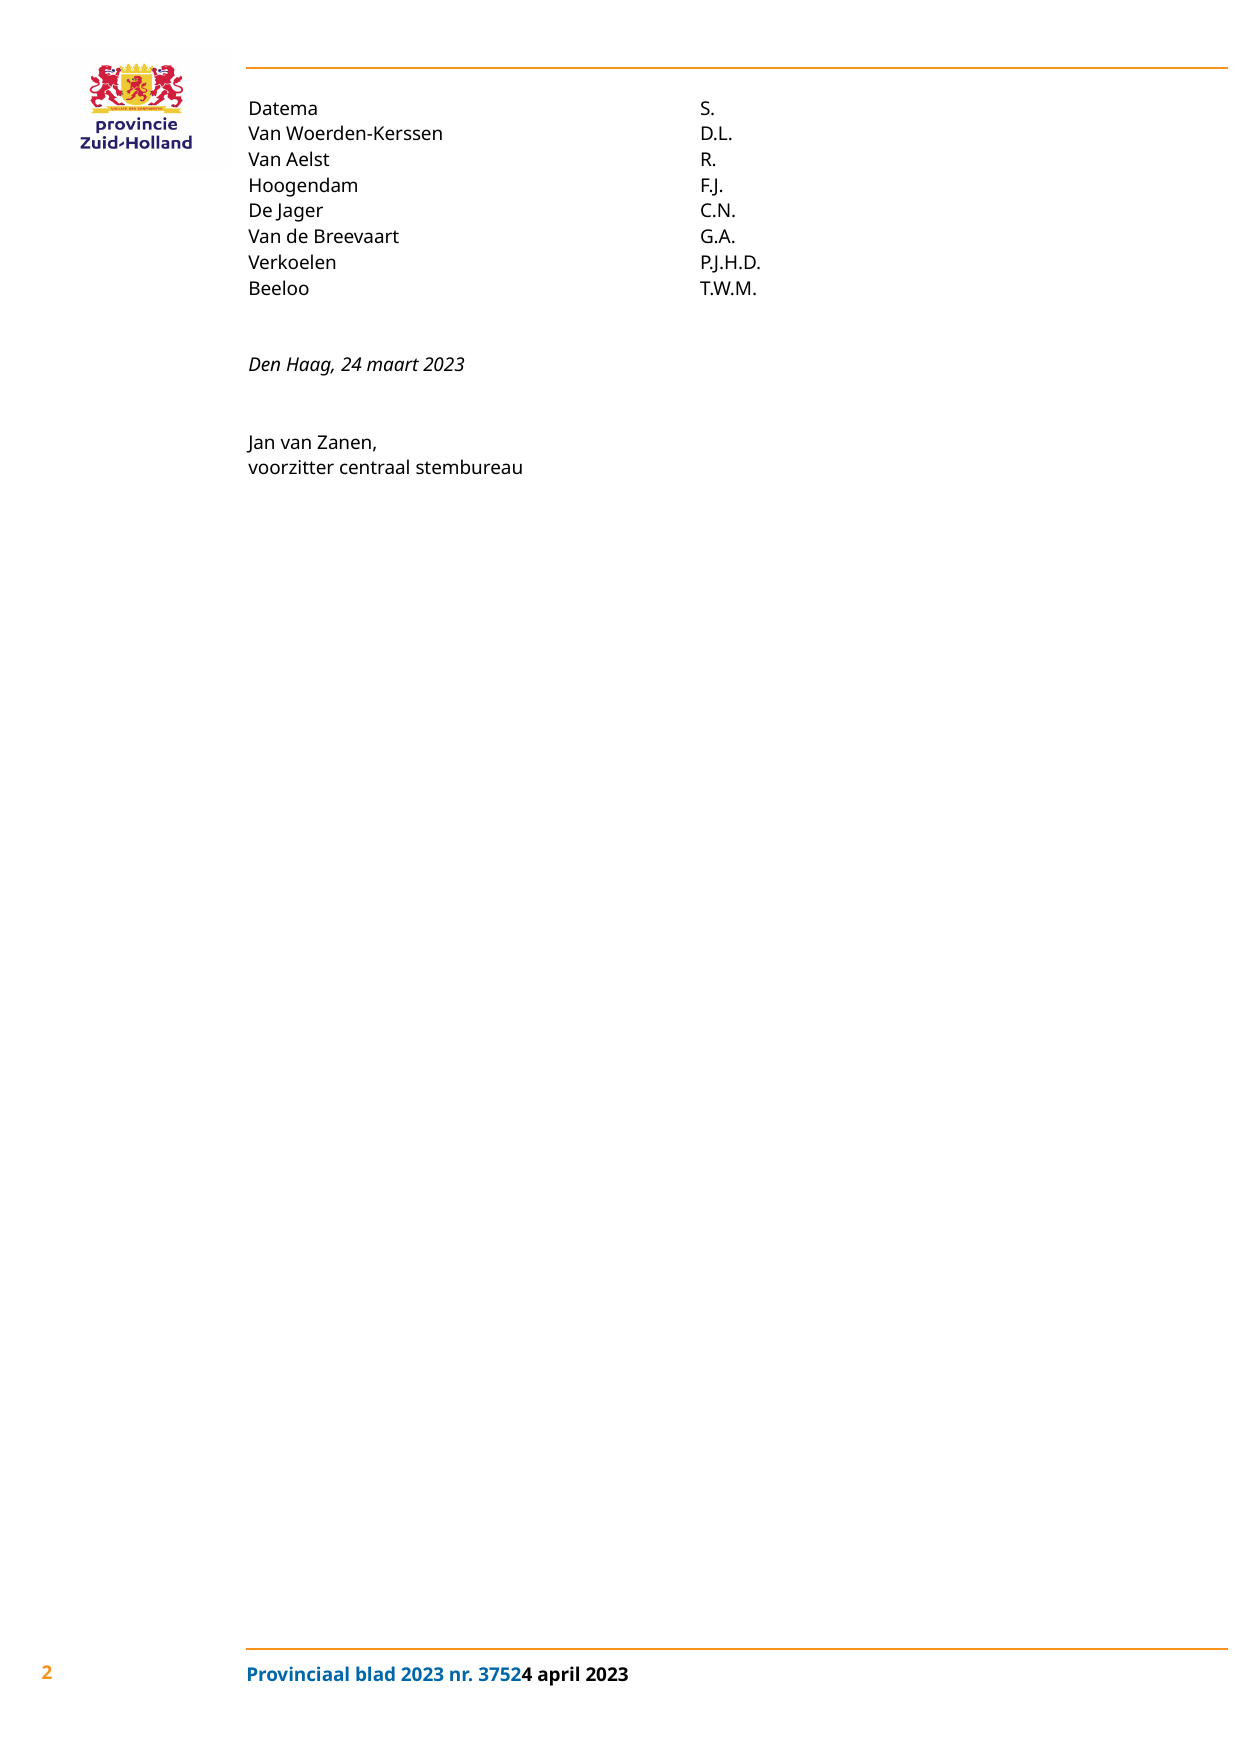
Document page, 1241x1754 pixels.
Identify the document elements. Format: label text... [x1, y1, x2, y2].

table_cell T.W.M. [700, 275, 1152, 301]
table_cell Verkoelen [248, 249, 700, 275]
table_cell De Jager [248, 198, 700, 223]
table_cell Hoogendam [248, 172, 700, 198]
table_cell Van Woerden-Kerssen [248, 121, 700, 146]
table_cell C.N. [700, 198, 1152, 223]
table_cell S. [700, 95, 1152, 121]
table_cell Beeloo [248, 275, 700, 301]
table_cell Datema [248, 95, 700, 121]
table_cell F.J. [700, 172, 1152, 198]
table_cell Van Aelst [248, 146, 700, 172]
text Jan van Zanen, [248, 429, 1152, 454]
picture [41, 47, 231, 172]
table_cell P.J.H.D. [700, 249, 1152, 275]
table_cell D.L. [700, 121, 1152, 146]
text voorzitter centraal stembureau [248, 454, 1152, 480]
table_cell Van de Breevaart [248, 224, 700, 249]
table_cell G.A. [700, 224, 1152, 249]
table_cell R. [700, 146, 1152, 172]
text Den Haag, 24 maart 2023 [248, 352, 1152, 377]
